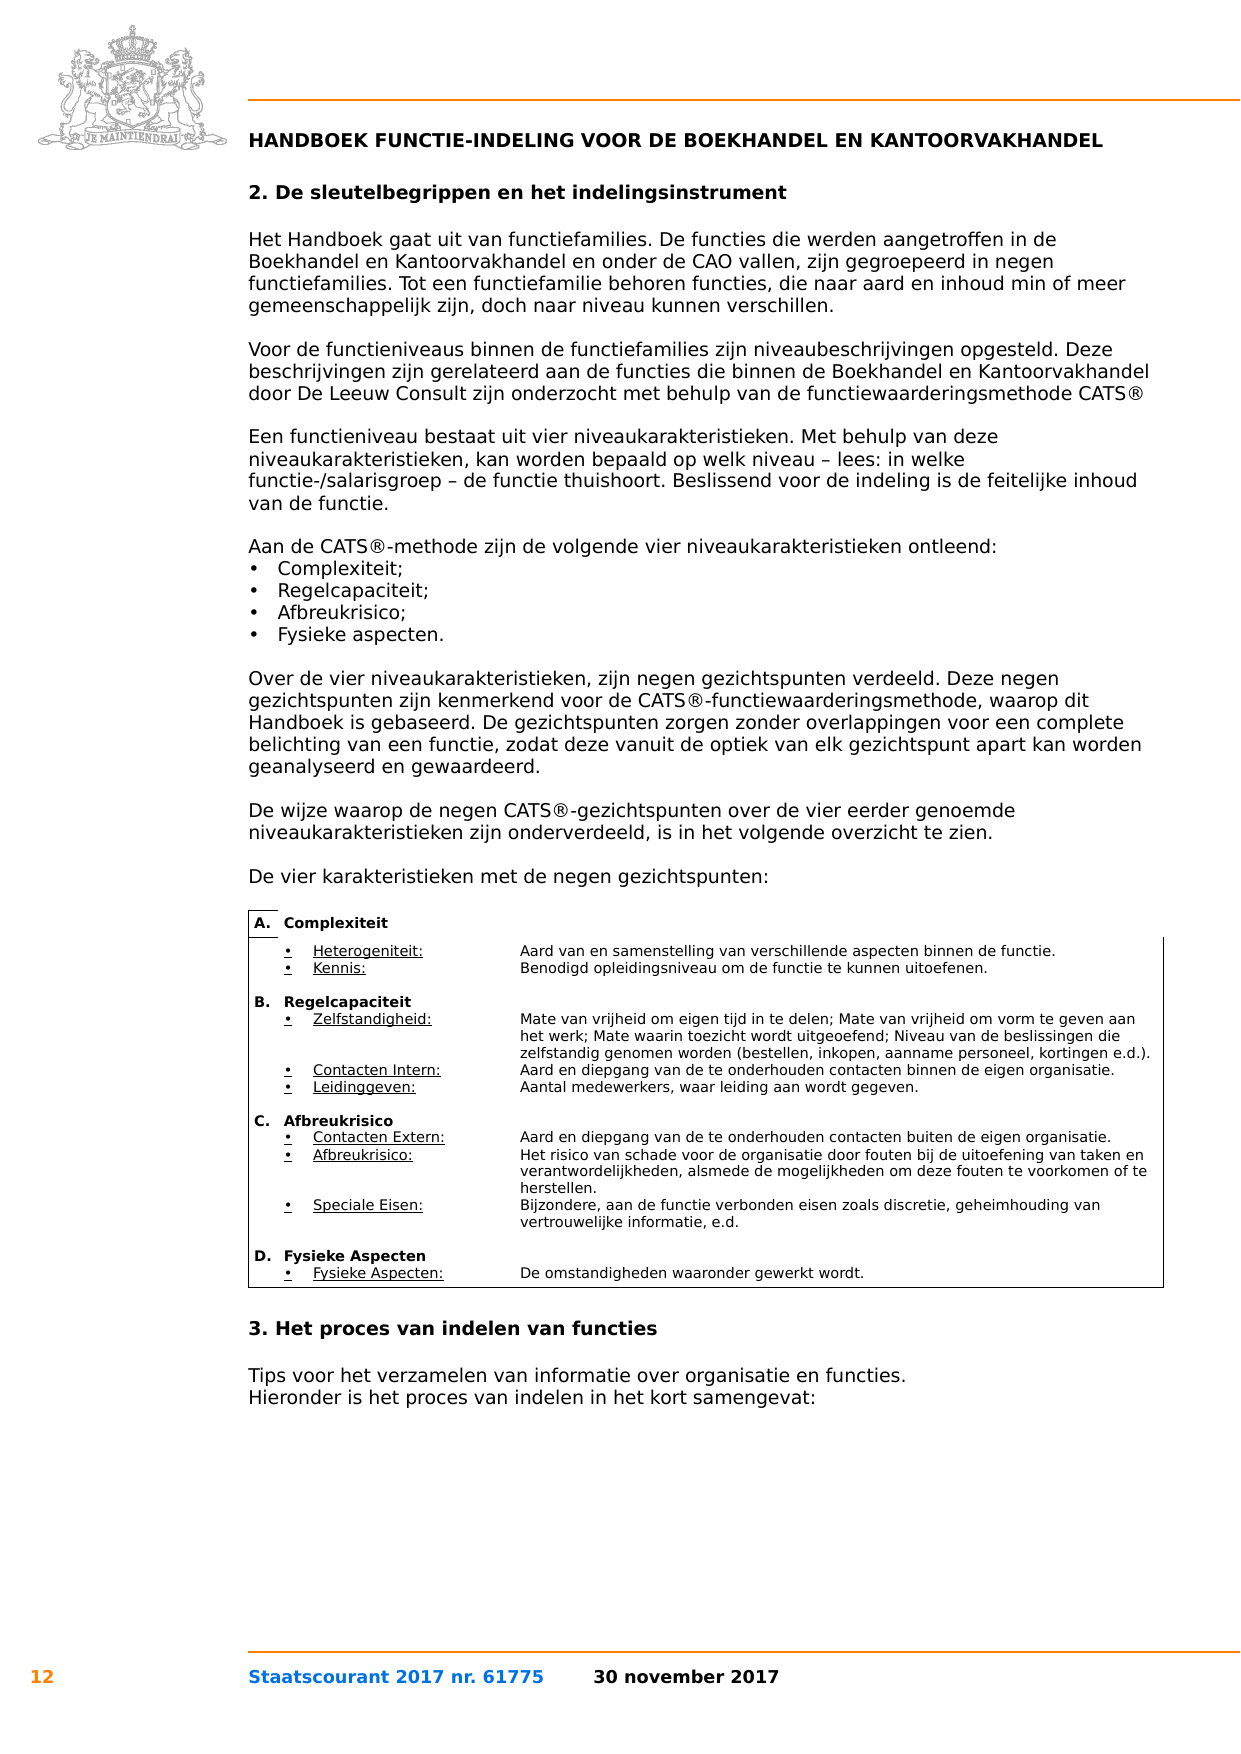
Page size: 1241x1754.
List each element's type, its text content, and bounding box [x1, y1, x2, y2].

subtitle 2. De sleutelbegrippen en het indelingsinstrument [248, 182, 1163, 204]
text Voor de functieniveaus binnen de functiefamilies zijn niveaubeschrijvingen opgesteld. Deze beschrijvingen zijn gerelateerd aan de functies die binnen de Boekhandel en Kantoorvakhandel door De Leeuw Consult zijn onderzocht met behulp van de functiewaarderingsmethode CATS® [248, 339, 1163, 404]
table_cell • [278, 938, 307, 959]
table_cell B. [249, 994, 277, 1011]
text • Fysieke aspecten. [248, 624, 1163, 646]
table_cell Afbreukrisico [278, 1113, 1163, 1129]
table_cell Aard en diepgang van de te onderhouden contacten buiten de eigen organisatie. [514, 1129, 1163, 1146]
table_cell • [278, 1079, 307, 1095]
table_cell Speciale Eisen: [307, 1197, 514, 1231]
table_cell [278, 1095, 307, 1112]
table_cell [307, 977, 514, 993]
table_cell • [278, 1061, 307, 1078]
text Het Handboek gaat uit van functiefamilies. De functies die werden aangetroffen in de Boekhandel en Kantoorvakhandel en onder de CAO vallen, zijn gegroepeerd in negen functiefamilies. Tot een functiefamilie behoren functies, die naar aard en inhoud min of meer gemeenschappelijk zijn, doch naar niveau kunnen verschillen. [248, 229, 1163, 317]
text Tips voor het verzamelen van informatie over organisatie en functies. [248, 1365, 1163, 1387]
table_cell [249, 1231, 277, 1248]
table_cell C. [249, 1113, 277, 1129]
subtitle 3. Het proces van indelen van functies [248, 1318, 1163, 1340]
table_cell • [278, 1146, 307, 1197]
subtitle HANDBOEK FUNCTIE-INDELING VOOR DE BOEKHANDEL EN KANTOORVAKHANDEL [248, 130, 1163, 152]
table_cell Mate van vrijheid om eigen tijd in te delen; Mate van vrijheid om vorm te geven aan het werk; Mate waarin toezicht wordt uitgeoefend; Niveau van de beslissingen die zelfstandig genomen worden (bestellen, inkopen, aanname personeel, kortingen e.d.). [514, 1011, 1163, 1061]
table_cell Fysieke Aspecten: [307, 1265, 514, 1287]
table_cell [249, 1146, 277, 1197]
table_header Complexiteit [278, 911, 1163, 937]
table_cell [278, 1231, 307, 1248]
text Hieronder is het proces van indelen in het kort samengevat: [248, 1387, 1163, 1409]
table_cell • [278, 1265, 307, 1287]
text De vier karakteristieken met de negen gezichtspunten: [248, 866, 1163, 888]
table_cell • [278, 1197, 307, 1231]
text Over de vier niveaukarakteristieken, zijn negen gezichtspunten verdeeld. Deze negen gezichtspunten zijn kenmerkend voor de CATS®-functiewaarderingsmethode, waarop dit Handboek is gebaseerd. De gezichtspunten zorgen zonder overlappingen voor een complete belichting van een functie, zodat deze vanuit de optiek van elk gezichtspunt apart kan worden geanalyseerd en gewaardeerd. [248, 668, 1163, 778]
table_header A. [249, 911, 277, 937]
table_cell [249, 1061, 277, 1078]
table_cell • [278, 1011, 307, 1061]
table_cell [249, 1011, 277, 1061]
table_cell D. [249, 1248, 277, 1265]
table_cell Aard van en samenstelling van verschillende aspecten binnen de functie. [514, 938, 1163, 959]
table_cell Kennis: [307, 960, 514, 977]
table_cell Regelcapaciteit [278, 994, 1163, 1011]
table_cell Bijzondere, aan de functie verbonden eisen zoals discretie, geheimhouding van vertrouwelijke informatie, e.d. [514, 1197, 1163, 1231]
table_cell Aantal medewerkers, waar leiding aan wordt gegeven. [514, 1079, 1163, 1095]
table_cell Contacten Intern: [307, 1061, 514, 1078]
table_cell [249, 1265, 277, 1287]
table_cell [249, 977, 277, 993]
table_cell [514, 977, 1163, 993]
table_cell [307, 1095, 514, 1112]
text • Regelcapaciteit; [248, 580, 1163, 602]
text Aan de CATS®-methode zijn de volgende vier niveaukarakteristieken ontleend: [248, 536, 1163, 558]
table_cell Contacten Extern: [307, 1129, 514, 1146]
table_cell [249, 938, 277, 959]
table_cell Aard en diepgang van de te onderhouden contacten binnen de eigen organisatie. [514, 1061, 1163, 1078]
table_cell [278, 977, 307, 993]
table_cell [514, 1095, 1163, 1112]
text • Complexiteit; [248, 558, 1163, 580]
table_cell Heterogeniteit: [307, 938, 514, 959]
picture [38, 25, 227, 150]
table_cell [249, 1129, 277, 1146]
table_cell • [278, 1129, 307, 1146]
text Een functieniveau bestaat uit vier niveaukarakteristieken. Met behulp van deze niveaukarakteristieken, kan worden bepaald op welk niveau – lees: in welke functie-/salarisgroep – de functie thuishoort. Beslissend voor de indeling is de feitelijke inhoud van de functie. [248, 426, 1163, 514]
table_cell [249, 960, 277, 977]
table_cell Fysieke Aspecten [278, 1248, 1163, 1265]
table_cell [514, 1231, 1163, 1248]
table_cell Afbreukrisico: [307, 1146, 514, 1197]
table_cell [249, 1079, 277, 1095]
table_cell Benodigd opleidingsniveau om de functie te kunnen uitoefenen. [514, 960, 1163, 977]
table_cell Zelfstandigheid: [307, 1011, 514, 1061]
text De wijze waarop de negen CATS®-gezichtspunten over de vier eerder genoemde niveaukarakteristieken zijn onderverdeeld, is in het volgende overzicht te zien. [248, 800, 1163, 844]
table_cell De omstandigheden waaronder gewerkt wordt. [514, 1265, 1163, 1287]
table_cell [307, 1231, 514, 1248]
table_cell Het risico van schade voor de organisatie door fouten bij de uitoefening van taken en verantwordelijkheden, alsmede de mogelijkheden om deze fouten te voorkomen of te herstellen. [514, 1146, 1163, 1197]
text • Afbreukrisico; [248, 602, 1163, 624]
table_cell Leidinggeven: [307, 1079, 514, 1095]
table_cell • [278, 960, 307, 977]
table_cell [249, 1197, 277, 1231]
table_cell [249, 1095, 277, 1112]
